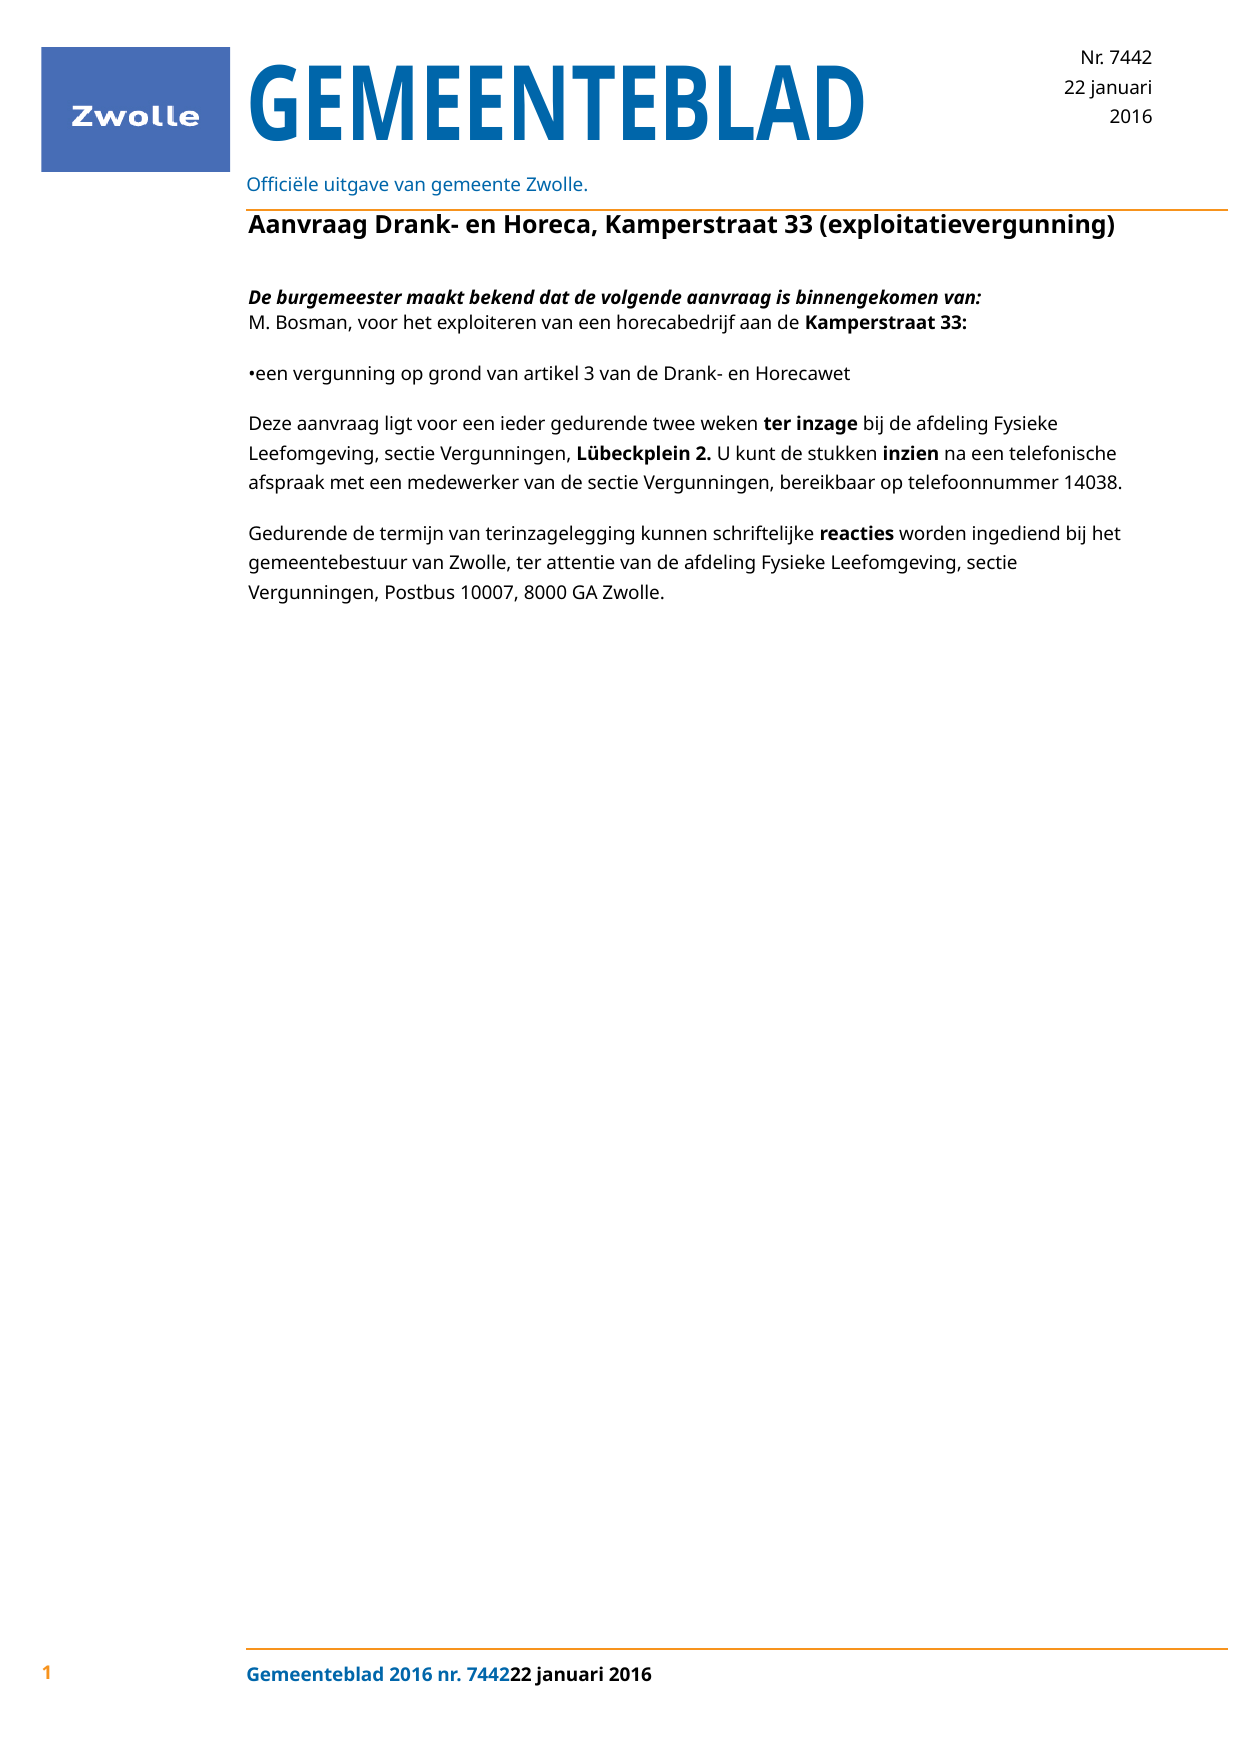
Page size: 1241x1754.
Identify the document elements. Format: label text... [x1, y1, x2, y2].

text M. Bosman, voor het exploiteren van een horecabedrijf aan de Kamperstraat 33: [248, 309, 1152, 335]
text Gedurende de termijn van terinzagelegging kunnen schriftelijke reacties worden ingediend bij het gemeentebestuur van Zwolle, ter attentie van de afdeling Fysieke Leefomgeving, sectie Vergunningen, Postbus 10007, 8000 GA Zwolle. [248, 520, 1152, 605]
picture [41, 47, 231, 172]
text Aanvraag Drank- en Horeca, Kamperstraat 33 (exploitatievergunning) [248, 211, 1152, 241]
text •een vergunning op grond van artikel 3 van de Drank- en Horecawet [248, 360, 1152, 386]
text Deze aanvraag ligt voor een ieder gedurende twee weken ter inzage bij de afdeling Fysieke Leefomgeving, sectie Vergunningen, Lübeckplein 2. U kunt de stukken inzien na een telefonische afspraak met een medewerker van de sectie Vergunningen, bereikbaar op telefoonnummer 14038. [248, 410, 1152, 495]
text De burgemeester maakt bekend dat de volgende aanvraag is binnengekomen van: [248, 284, 1152, 309]
